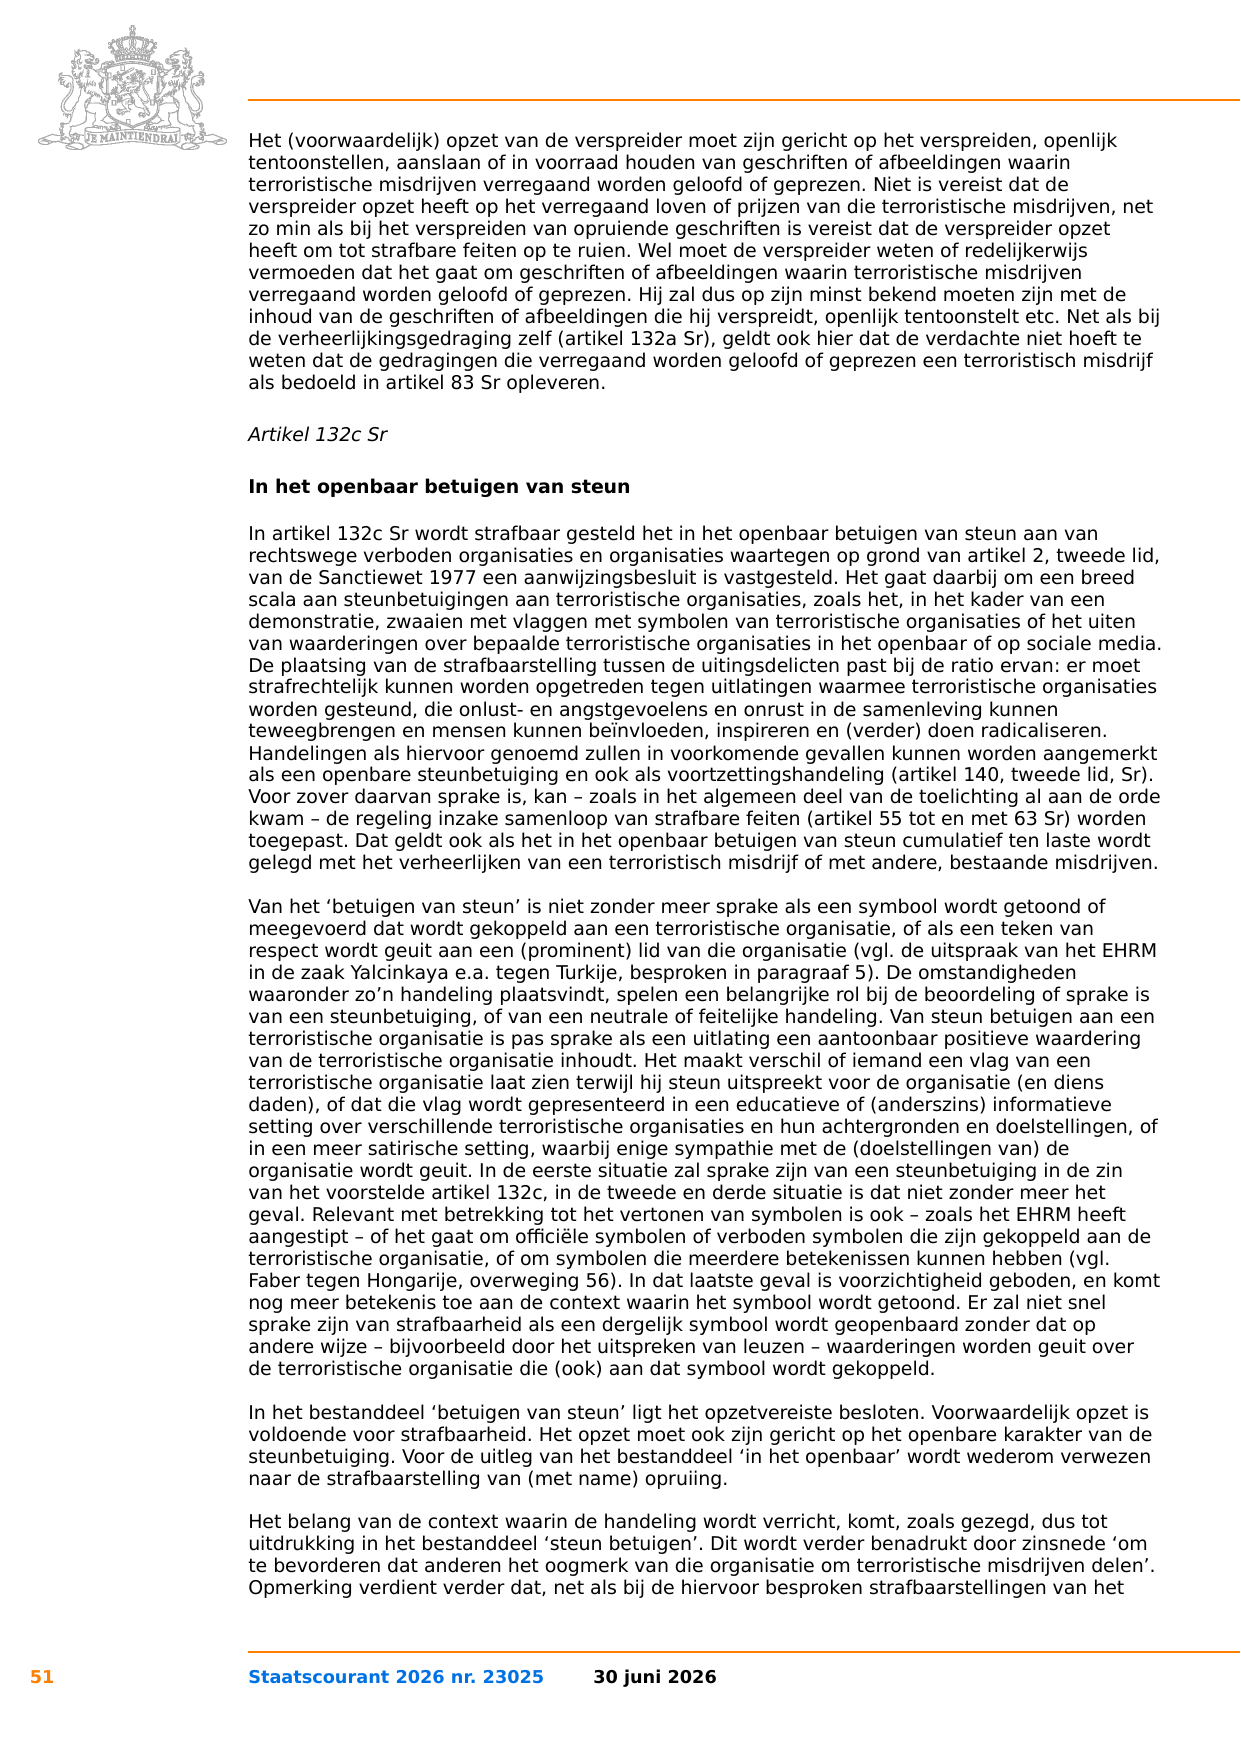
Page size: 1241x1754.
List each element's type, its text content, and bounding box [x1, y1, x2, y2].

text In artikel 132c Sr wordt strafbaar gesteld het in het openbaar betuigen van steun aan van rechtswege verboden organisaties en organisaties waartegen op grond van artikel 2, tweede lid, van de Sanctiewet 1977 een aanwijzingsbesluit is vastgesteld. Het gaat daarbij om een breed scala aan steunbetuigingen aan terroristische organisaties, zoals het, in het kader van een demonstratie, zwaaien met vlaggen met symbolen van terroristische organisaties of het uiten van waarderingen over bepaalde terroristische organisaties in het openbaar of op sociale media. De plaatsing van de strafbaarstelling tussen de uitingsdelicten past bij de ratio ervan: er moet strafrechtelijk kunnen worden opgetreden tegen uitlatingen waarmee terroristische organisaties worden gesteund, die onlust- en angstgevoelens en onrust in de samenleving kunnen teweegbrengen en mensen kunnen beïnvloeden, inspireren en (verder) doen radicaliseren. Handelingen als hiervoor genoemd zullen in voorkomende gevallen kunnen worden aangemerkt als een openbare steunbetuiging en ook als voortzettingshandeling (artikel 140, tweede lid, Sr). Voor zover daarvan sprake is, kan – zoals in het algemeen deel van de toelichting al aan de orde kwam – de regeling inzake samenloop van strafbare feiten (artikel 55 tot en met 63 Sr) worden toegepast. Dat geldt ook als het in het openbaar betuigen van steun cumulatief ten laste wordt gelegd met het verheerlijken van een terroristisch misdrijf of met andere, bestaande misdrijven. [248, 523, 1163, 874]
text In het bestanddeel ‘betuigen van steun’ ligt het opzetvereiste besloten. Voorwaardelijk opzet is voldoende voor strafbaarheid. Het opzet moet ook zijn gericht op het openbare karakter van de steunbetuiging. Voor de uitleg van het bestanddeel ‘in het openbaar’ wordt wederom verwezen naar de strafbaarstelling van (met name) opruiing. [248, 1402, 1163, 1489]
subtitle In het openbaar betuigen van steun [248, 476, 1163, 498]
text Van het ‘betuigen van steun’ is niet zonder meer sprake als een symbool wordt getoond of meegevoerd dat wordt gekoppeld aan een terroristische organisatie, of als een teken van respect wordt geuit aan een (prominent) lid van die organisatie (vgl. de uitspraak van het EHRM in de zaak Yalcinkaya e.a. tegen Turkije, besproken in paragraaf 5). De omstandigheden waaronder zo’n handeling plaatsvindt, spelen een belangrijke rol bij de beoordeling of sprake is van een steunbetuiging, of van een neutrale of feitelijke handeling. Van steun betuigen aan een terroristische organisatie is pas sprake als een uitlating een aantoonbaar positieve waardering van de terroristische organisatie inhoudt. Het maakt verschil of iemand een vlag van een terroristische organisatie laat zien terwijl hij steun uitspreekt voor de organisatie (en diens daden), of dat die vlag wordt gepresenteerd in een educatieve of (anderszins) informatieve setting over verschillende terroristische organisaties en hun achtergronden en doelstellingen, of in een meer satirische setting, waarbij enige sympathie met de (doelstellingen van) de organisatie wordt geuit. In de eerste situatie zal sprake zijn van een steunbetuiging in de zin van het voorstelde artikel 132c, in de tweede en derde situatie is dat niet zonder meer het geval. Relevant met betrekking tot het vertonen van symbolen is ook – zoals het EHRM heeft aangestipt – of het gaat om officiële symbolen of verboden symbolen die zijn gekoppeld aan de terroristische organisatie, of om symbolen die meerdere betekenissen kunnen hebben (vgl. Faber tegen Hongarije, overweging 56). In dat laatste geval is voorzichtigheid geboden, en komt nog meer betekenis toe aan de context waarin het symbool wordt getoond. Er zal niet snel sprake zijn van strafbaarheid als een dergelijk symbool wordt geopenbaard zonder dat op andere wijze – bijvoorbeeld door het uitspreken van leuzen – waarderingen worden geuit over de terroristische organisatie die (ook) aan dat symbool wordt gekoppeld. [248, 896, 1163, 1380]
text Het (voorwaardelijk) opzet van de verspreider moet zijn gericht op het verspreiden, openlijk tentoonstellen, aanslaan of in voorraad houden van geschriften of afbeeldingen waarin terroristische misdrijven verregaand worden geloofd of geprezen. Niet is vereist dat de verspreider opzet heeft op het verregaand loven of prijzen van die terroristische misdrijven, net zo min als bij het verspreiden van opruiende geschriften is vereist dat de verspreider opzet heeft om tot strafbare feiten op te ruien. Wel moet de verspreider weten of redelijkerwijs vermoeden dat het gaat om geschriften of afbeeldingen waarin terroristische misdrijven verregaand worden geloofd of geprezen. Hij zal dus op zijn minst bekend moeten zijn met de inhoud van de geschriften of afbeeldingen die hij verspreidt, openlijk tentoonstelt etc. Net als bij de verheerlijkingsgedraging zelf (artikel 132a Sr), geldt ook hier dat de verdachte niet hoeft te weten dat de gedragingen die verregaand worden geloofd of geprezen een terroristisch misdrijf als bedoeld in artikel 83 Sr opleveren. [248, 130, 1163, 394]
subtitle Artikel 132c Sr [248, 424, 1163, 446]
text Het belang van de context waarin de handeling wordt verricht, komt, zoals gezegd, dus tot uitdrukking in het bestanddeel ‘steun betuigen’. Dit wordt verder benadrukt door zinsnede ‘om te bevorderen dat anderen het oogmerk van die organisatie om terroristische misdrijven delen’. Opmerking verdient verder dat, net als bij de hiervoor besproken strafbaarstellingen van het [248, 1511, 1163, 1599]
picture [38, 25, 227, 150]
